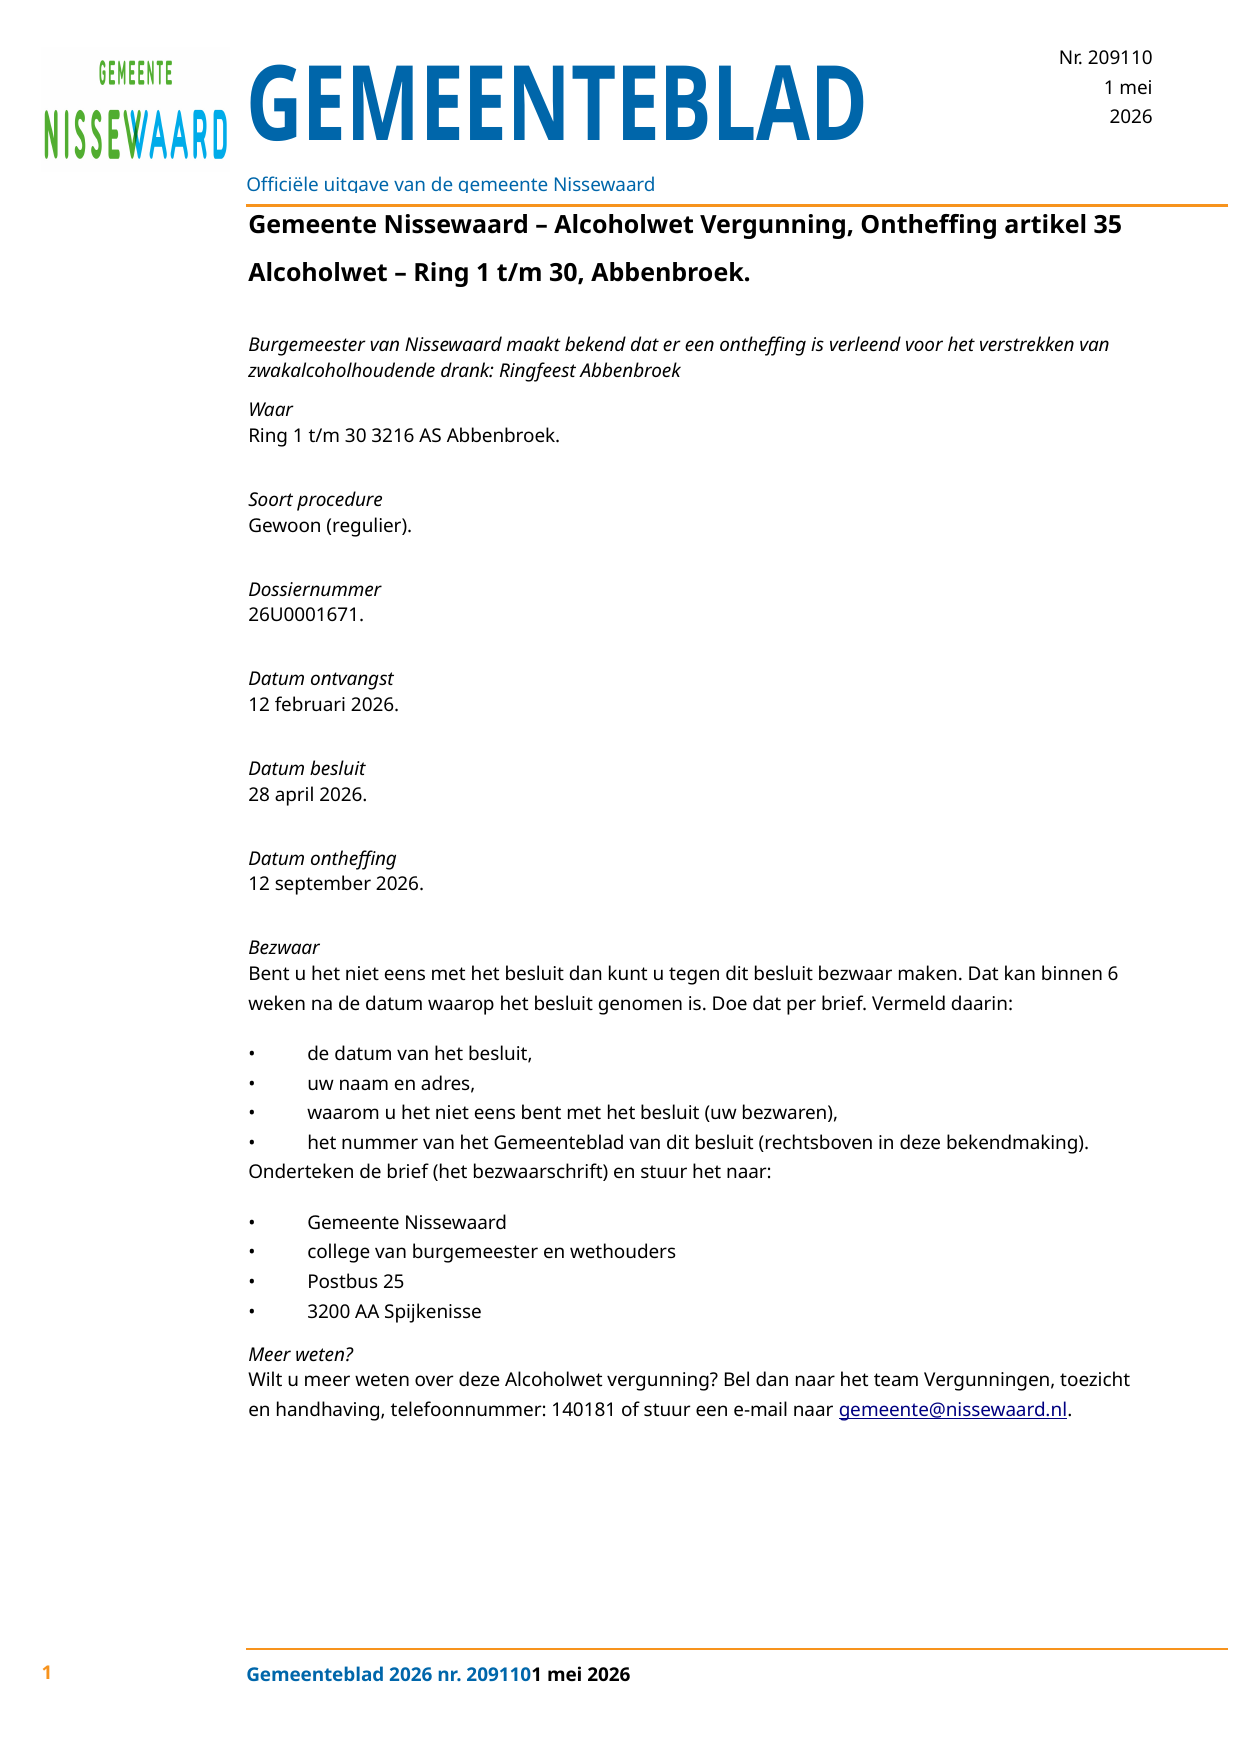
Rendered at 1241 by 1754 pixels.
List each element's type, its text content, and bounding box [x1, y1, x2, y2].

text Waar [248, 396, 1152, 422]
list waarom u het niet eens bent met het besluit (uw bezwaren), [248, 1099, 1152, 1125]
text Meer weten? [248, 1341, 1152, 1367]
list Gemeente Nissewaard [248, 1209, 1152, 1235]
text 12 februari 2026. [248, 691, 1152, 717]
picture [41, 47, 231, 172]
text Onderteken de brief (het bezwaarschrift) en stuur het naar: [248, 1159, 1152, 1184]
list uw naam en adres, [248, 1070, 1152, 1096]
text Datum ontvangst [248, 666, 1152, 691]
text Datum besluit [248, 755, 1152, 781]
text Wilt u meer weten over deze Alcoholwet vergunning? Bel dan naar het team Vergunningen, toezicht en handhaving, telefoonnummer: 140181 of stuur een e-mail naar gemeente@nissewaard.nl. [248, 1367, 1152, 1422]
text 12 september 2026. [248, 871, 1152, 896]
text Soort procedure [248, 486, 1152, 512]
text 28 april 2026. [248, 781, 1152, 807]
text Datum ontheffing [248, 845, 1152, 871]
text 26U0001671. [248, 602, 1152, 627]
text Bent u het niet eens met het besluit dan kunt u tegen dit besluit bezwaar maken. Dat kan binnen 6 weken na de datum waarop het besluit genomen is. Doe dat per brief. Vermeld daarin: [248, 960, 1152, 1016]
list de datum van het besluit, [248, 1040, 1152, 1066]
text Burgemeester van Nissewaard maakt bekend dat er een ontheffing is verleend voor het verstrekken van zwakalcoholhoudende drank: Ringfeest Abbenbroek [248, 331, 1152, 383]
list 3200 AA Spijkenisse [248, 1298, 1152, 1323]
text Dossiernummer [248, 576, 1152, 602]
text Gemeente Nissewaard – Alcoholwet Vergunning, Ontheffing artikel 35 Alcoholwet – Ring 1 t/m 30, Abbenbroek. [248, 207, 1152, 288]
text Ring 1 t/m 30 3216 AS Abbenbroek. [248, 422, 1152, 448]
list Postbus 25 [248, 1268, 1152, 1294]
text Gewoon (regulier). [248, 512, 1152, 538]
list het nummer van het Gemeenteblad van dit besluit (rechtsboven in deze bekendmaking). [248, 1129, 1152, 1155]
list college van burgemeester en wethouders [248, 1239, 1152, 1264]
text Bezwaar [248, 934, 1152, 960]
